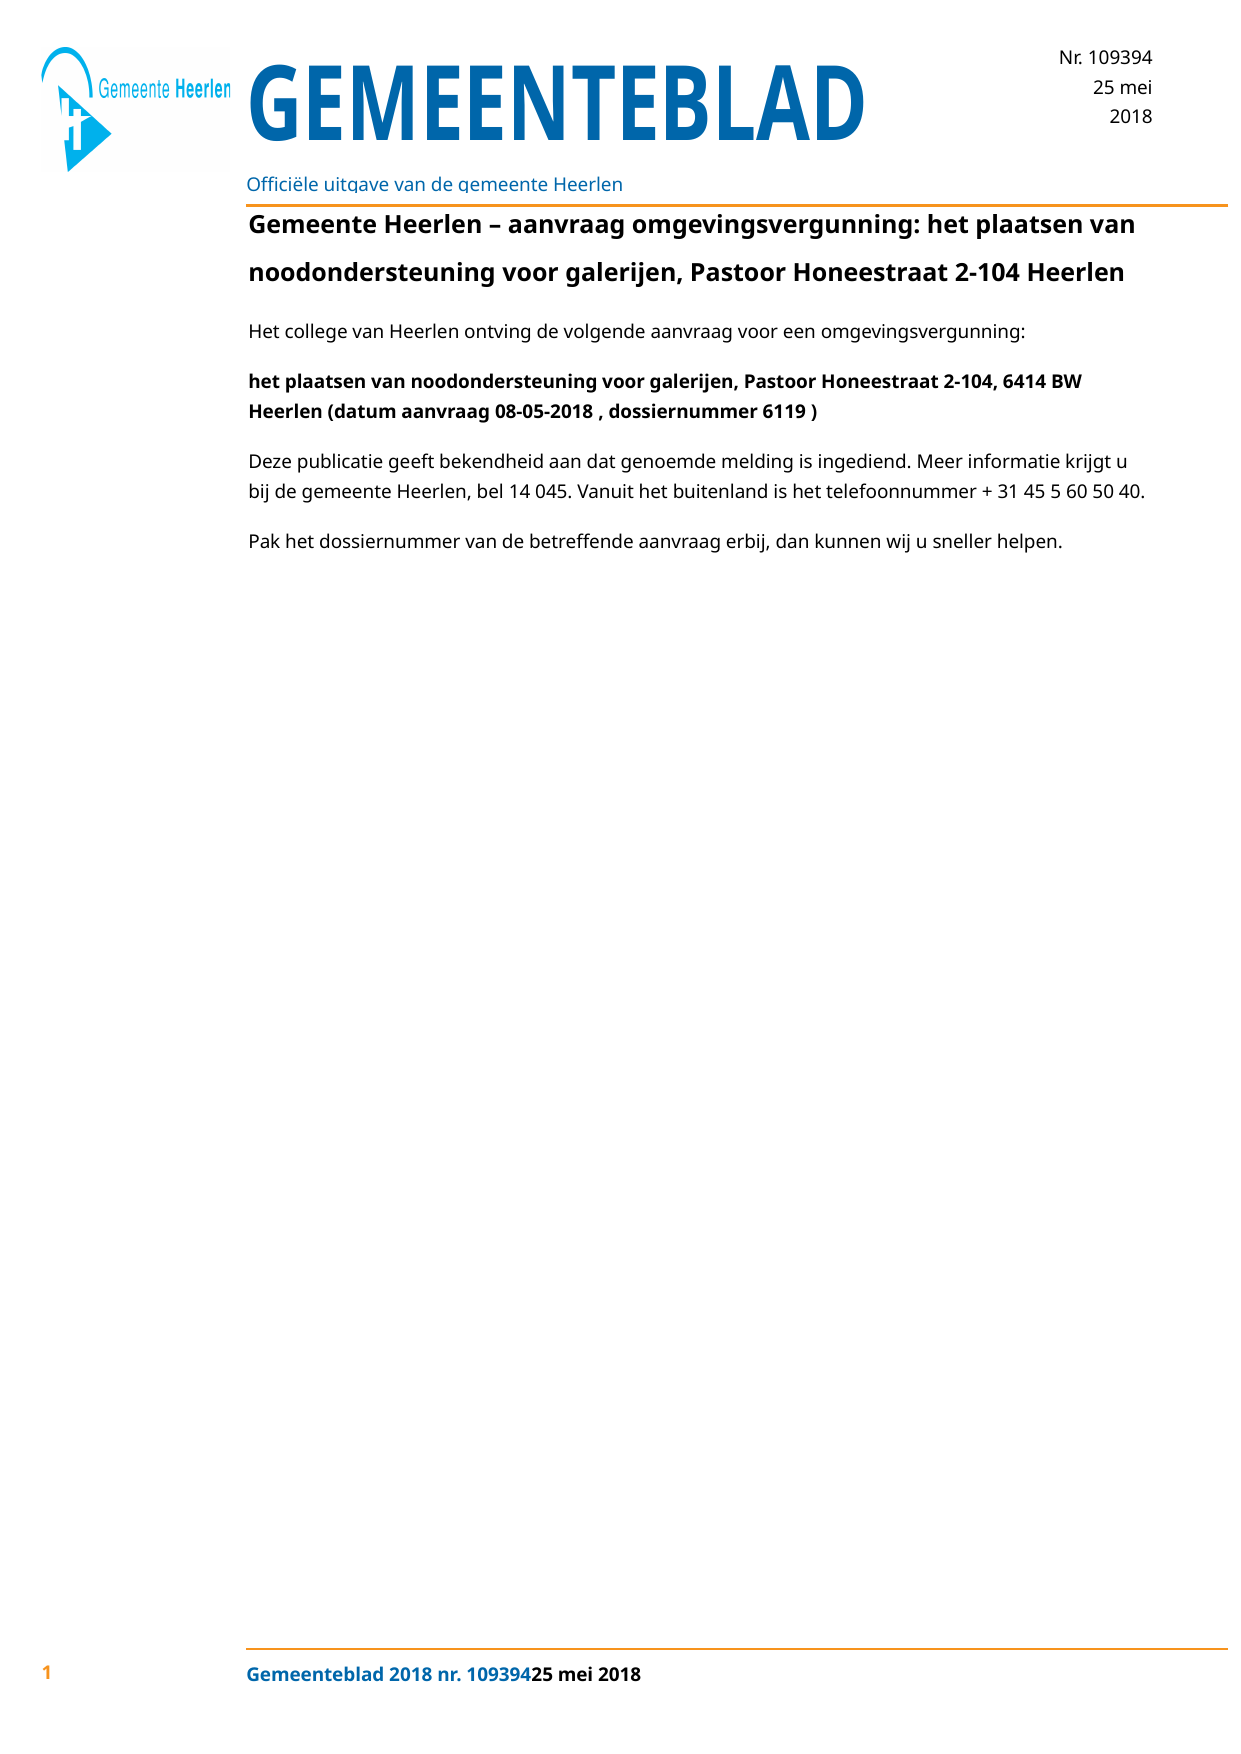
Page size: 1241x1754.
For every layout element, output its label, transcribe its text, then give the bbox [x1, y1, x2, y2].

text Gemeente Heerlen – aanvraag omgevingsvergunning: het plaatsen van noodondersteuning voor galerijen, Pastoor Honeestraat 2-104 Heerlen [248, 207, 1152, 288]
picture [41, 47, 58, 70]
text Het college van Heerlen ontving de volgende aanvraag voor een omgevingsvergunning: [248, 318, 1152, 344]
picture [41, 47, 231, 172]
text Pak het dossiernummer van de betreffende aanvraag erbij, dan kunnen wij u sneller helpen. [248, 528, 1152, 554]
text Deze publicatie geeft bekendheid aan dat genoemde melding is ingediend. Meer informatie krijgt u bij de gemeente Heerlen, bel 14 045. Vanuit het buitenland is het telefoonnummer + 31 45 5 60 50 40. [248, 448, 1152, 504]
text het plaatsen van noodondersteuning voor galerijen, Pastoor Honeestraat 2-104, 6414 BW Heerlen (datum aanvraag 08-05-2018 , dossiernummer 6119 ) [248, 368, 1152, 424]
